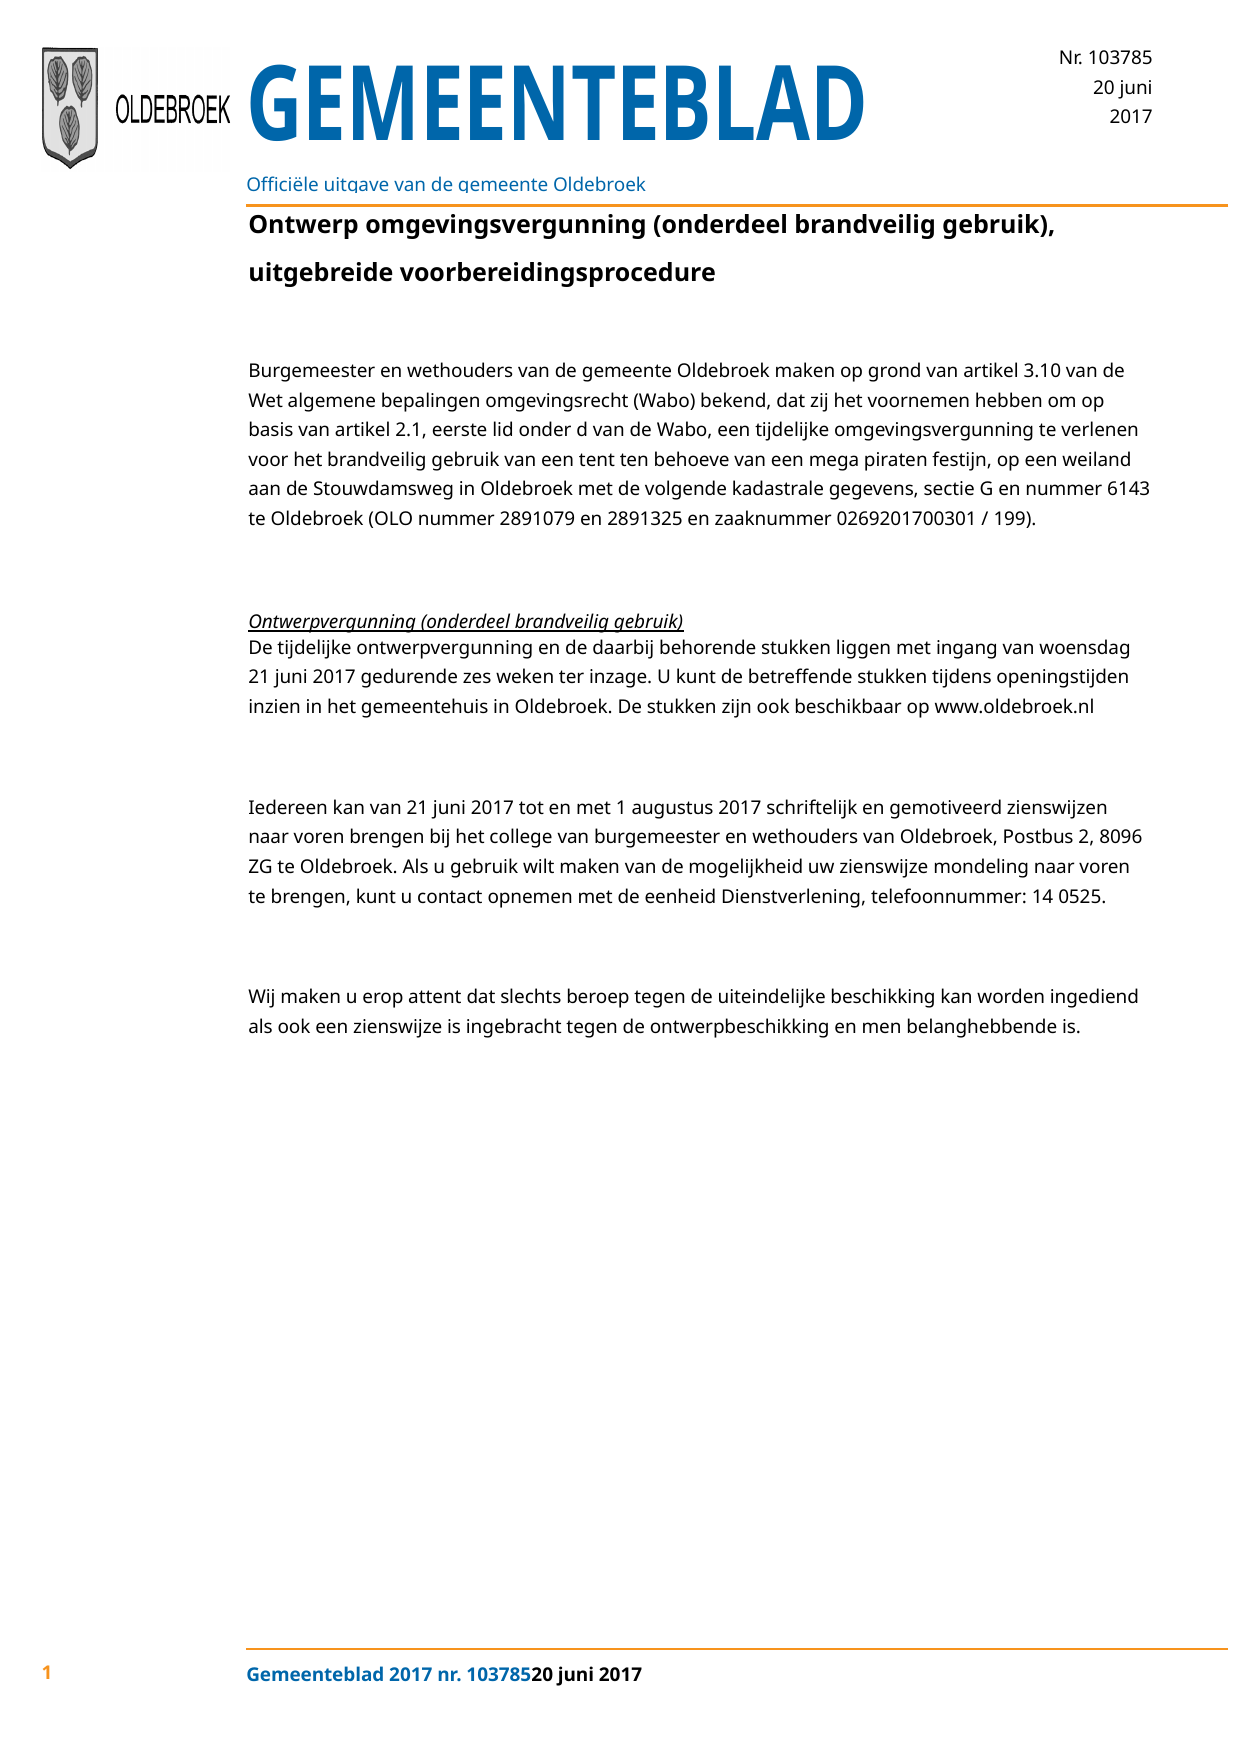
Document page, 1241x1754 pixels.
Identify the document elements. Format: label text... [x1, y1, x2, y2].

text Ontwerp omgevingsvergunning (onderdeel brandveilig gebruik), uitgebreide voorbereidingsprocedure [248, 207, 1152, 288]
text De tijdelijke ontwerpvergunning en de daarbij behorende stukken liggen met ingang van woensdag 21 juni 2017 gedurende zes weken ter inzage. U kunt de betreffende stukken tijdens openingstijden inzien in het gemeentehuis in Oldebroek. De stukken zijn ook beschikbaar op www.oldebroek.nl [248, 634, 1152, 719]
text Iedereen kan van 21 juni 2017 tot en met 1 augustus 2017 schriftelijk en gemotiveerd zienswijzen naar voren brengen bij het college van burgemeester en wethouders van Oldebroek, Postbus 2, 8096 ZG te Oldebroek. Als u gebruik wilt maken van de mogelijkheid uw zienswijze mondeling naar voren te brengen, kunt u contact opnemen met de eenheid Dienstverlening, telefoonnummer: 14 0525. [248, 794, 1152, 908]
text Burgemeester en wethouders van de gemeente Oldebroek maken op grond van artikel 3.10 van de Wet algemene bepalingen omgevingsrecht (Wabo) bekend, dat zij het voornemen hebben om op basis van artikel 2.1, eerste lid onder d van de Wabo, een tijdelijke omgevingsvergunning te verlenen voor het brandveilig gebruik van een tent ten behoeve van een mega piraten festijn, op een weiland aan de Stouwdamsweg in Oldebroek met de volgende kadastrale gegevens, sectie G en nummer 6143 te Oldebroek (OLO nummer 2891079 en 2891325 en zaaknummer 0269201700301 / 199). [248, 357, 1152, 531]
text Wij maken u erop attent dat slechts beroep tegen de uiteindelijke beschikking kan worden ingediend als ook een zienswijze is ingebracht tegen de ontwerpbeschikking en men belanghebbende is. [248, 984, 1152, 1039]
picture [41, 47, 231, 172]
text Ontwerpvergunning (onderdeel brandveilig gebruik) [248, 608, 1152, 634]
